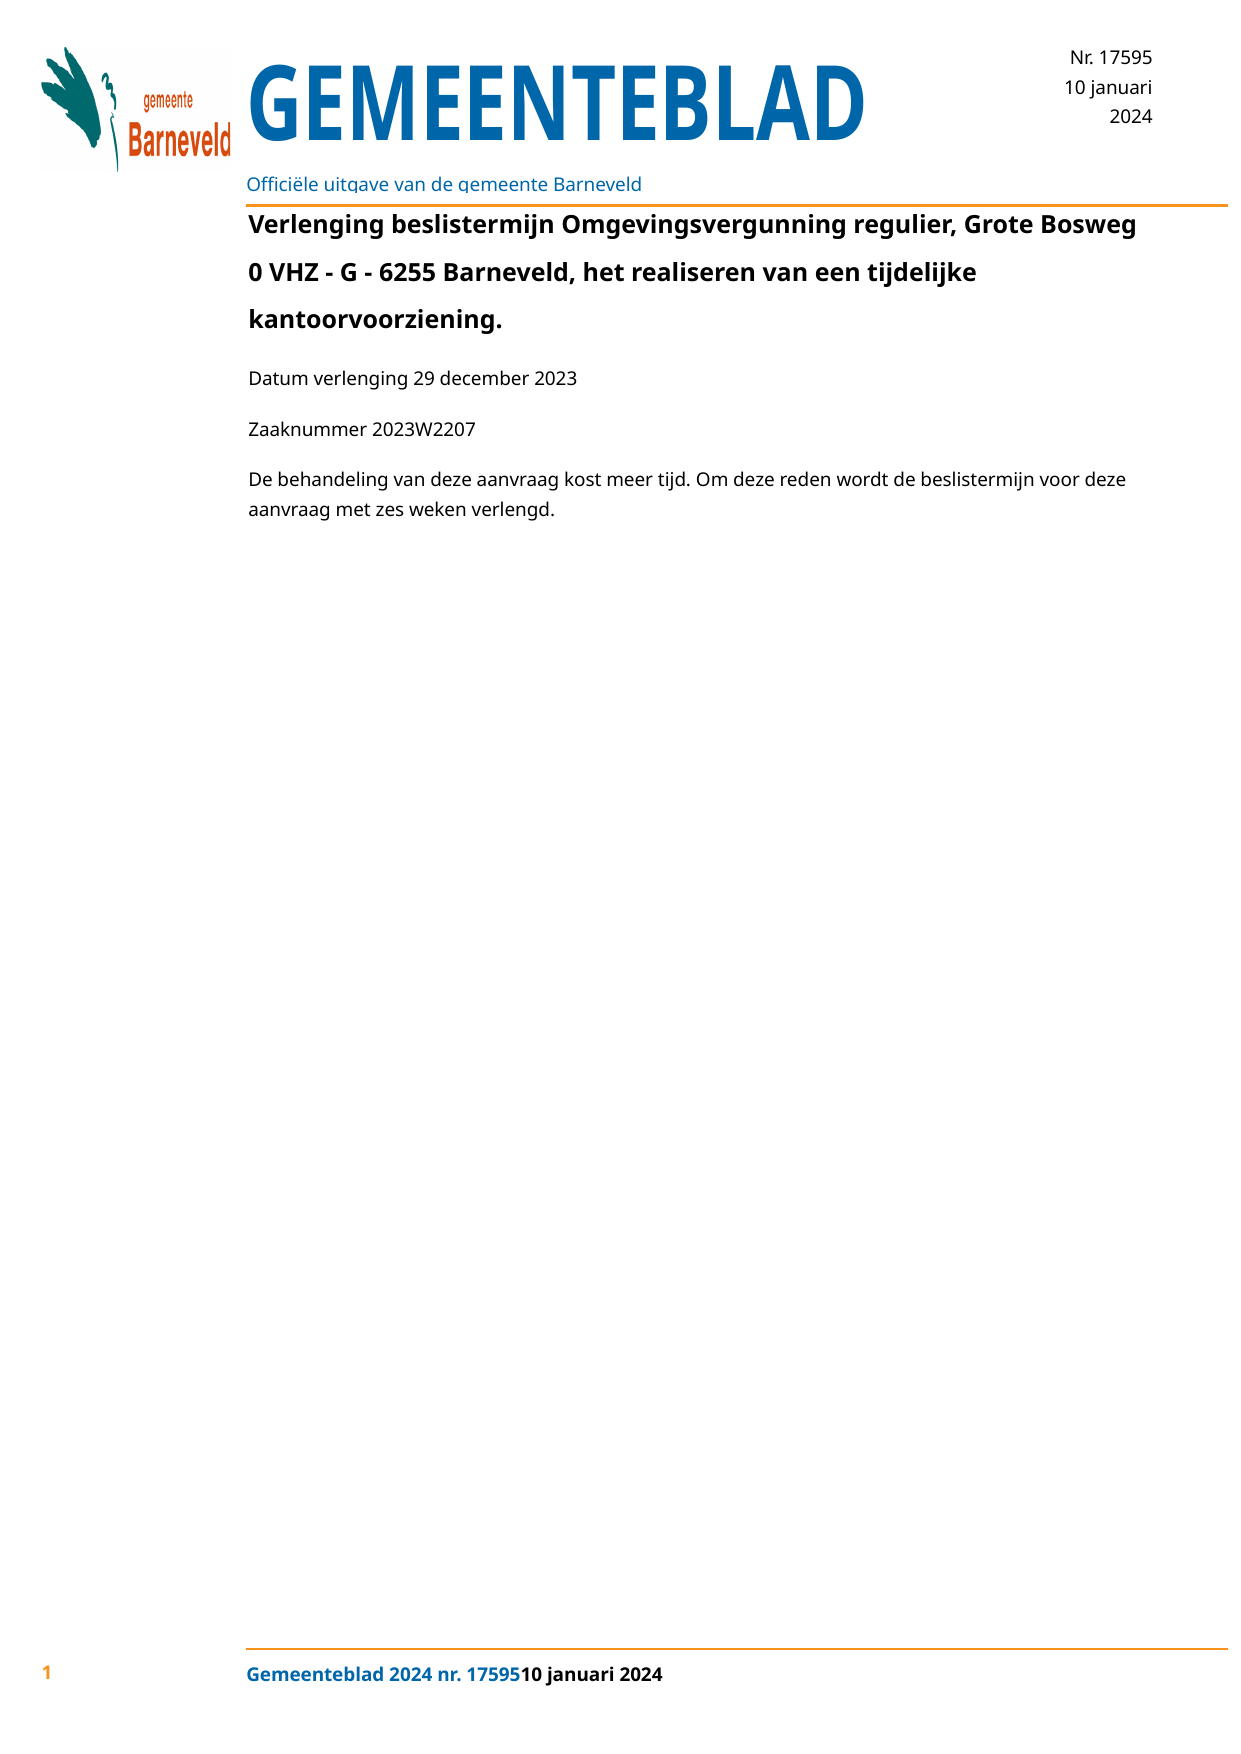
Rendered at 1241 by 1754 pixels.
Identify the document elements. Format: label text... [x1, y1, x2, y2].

text Verlenging beslistermijn Omgevingsvergunning regulier, Grote Bosweg 0 VHZ - G - 6255 Barneveld, het realiseren van een tijdelijke kantoorvoorziening. [248, 207, 1152, 336]
text De behandeling van deze aanvraag kost meer tijd. Om deze reden wordt de beslistermijn voor deze aanvraag met zes weken verlengd. [248, 466, 1152, 522]
text Zaaknummer 2023W2207 [248, 416, 1152, 442]
picture [41, 47, 231, 172]
text Datum verlenging 29 december 2023 [248, 366, 1152, 391]
